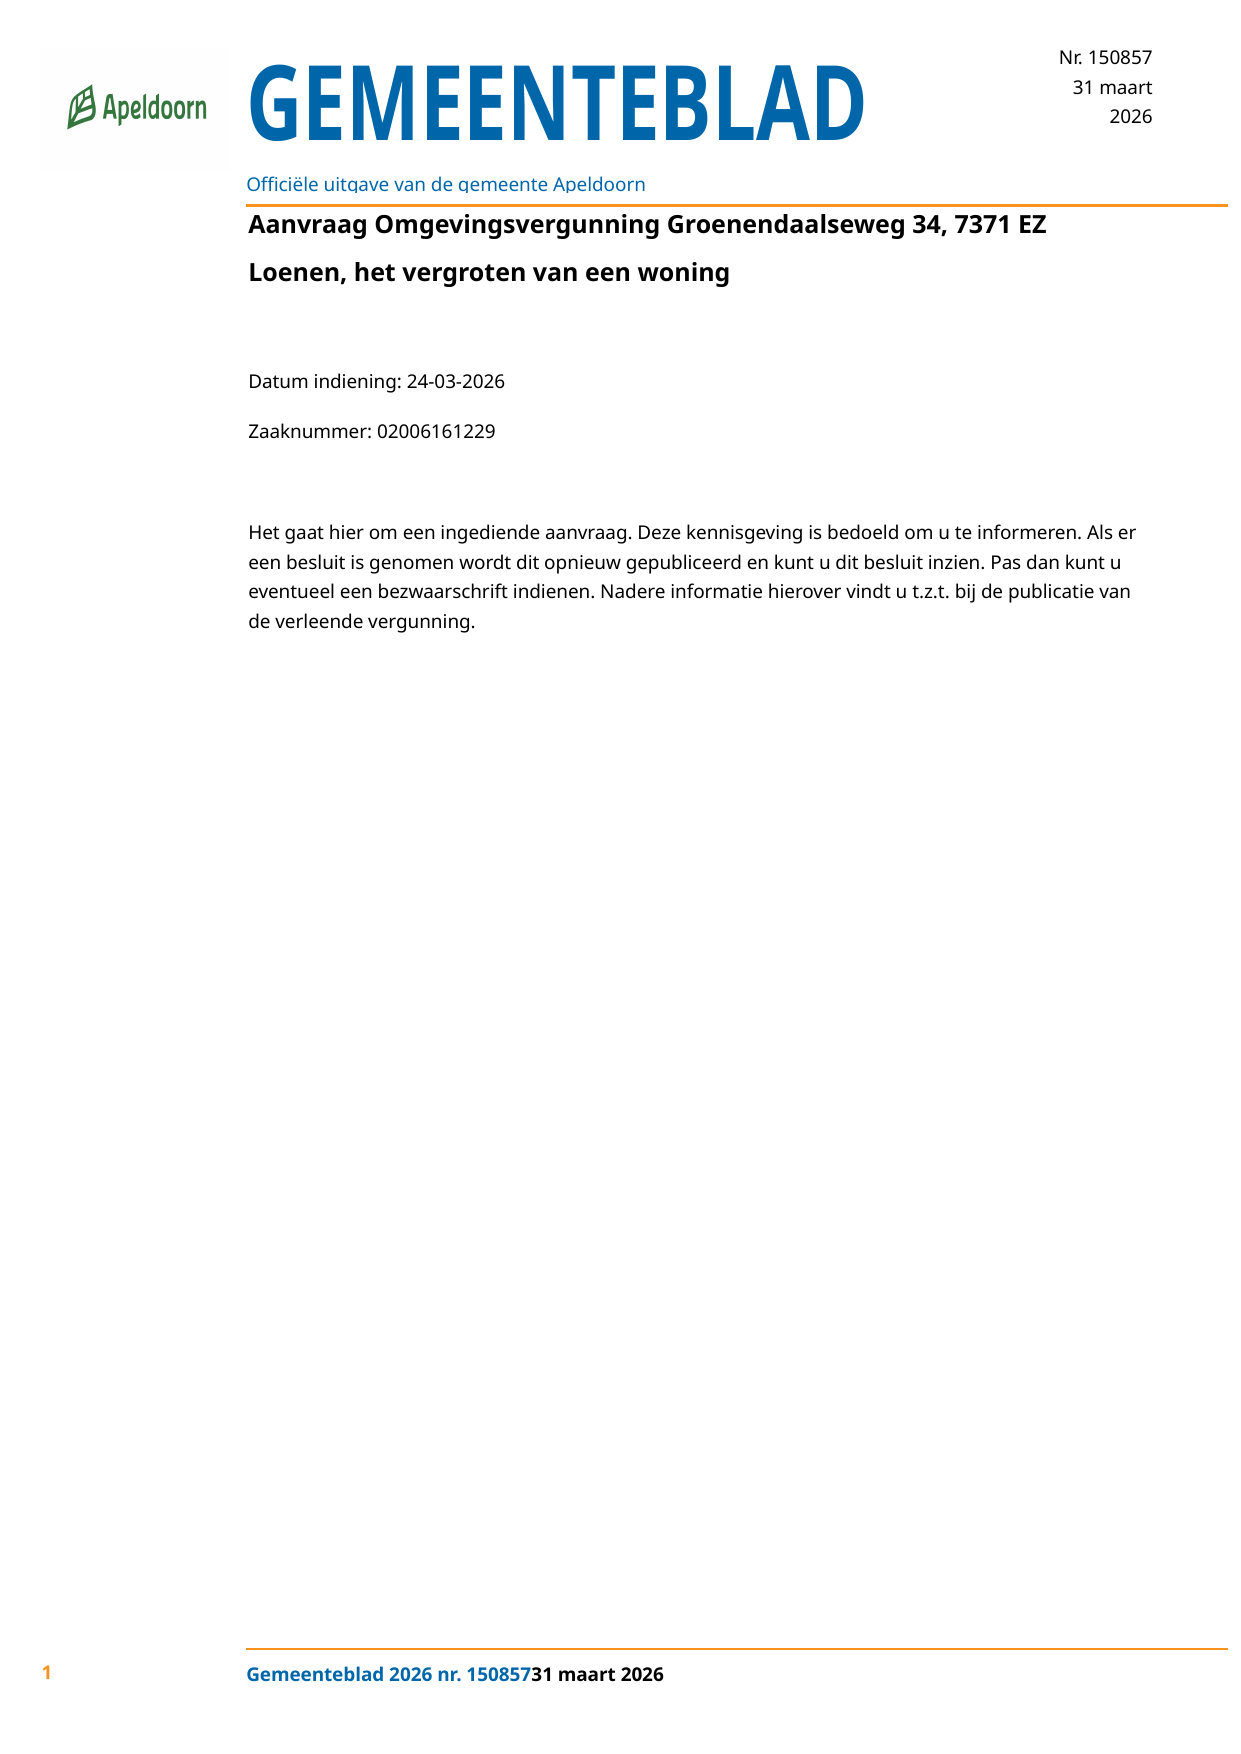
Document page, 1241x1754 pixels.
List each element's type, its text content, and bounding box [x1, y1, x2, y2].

text Het gaat hier om een ingediende aanvraag. Deze kennisgeving is bedoeld om u te informeren. Als er een besluit is genomen wordt dit opnieuw gepubliceerd en kunt u dit besluit inzien. Pas dan kunt u eventueel een bezwaarschrift indienen. Nadere informatie hierover vindt u t.z.t. bij de publicatie van de verleende vergunning. [248, 519, 1152, 634]
text Zaaknummer: 02006161229 [248, 419, 1152, 444]
text Aanvraag Omgevingsvergunning Groenendaalseweg 34, 7371 EZ Loenen, het vergroten van een woning [248, 207, 1152, 288]
picture [41, 47, 231, 172]
text Datum indiening: 24-03-2026 [248, 368, 1152, 394]
